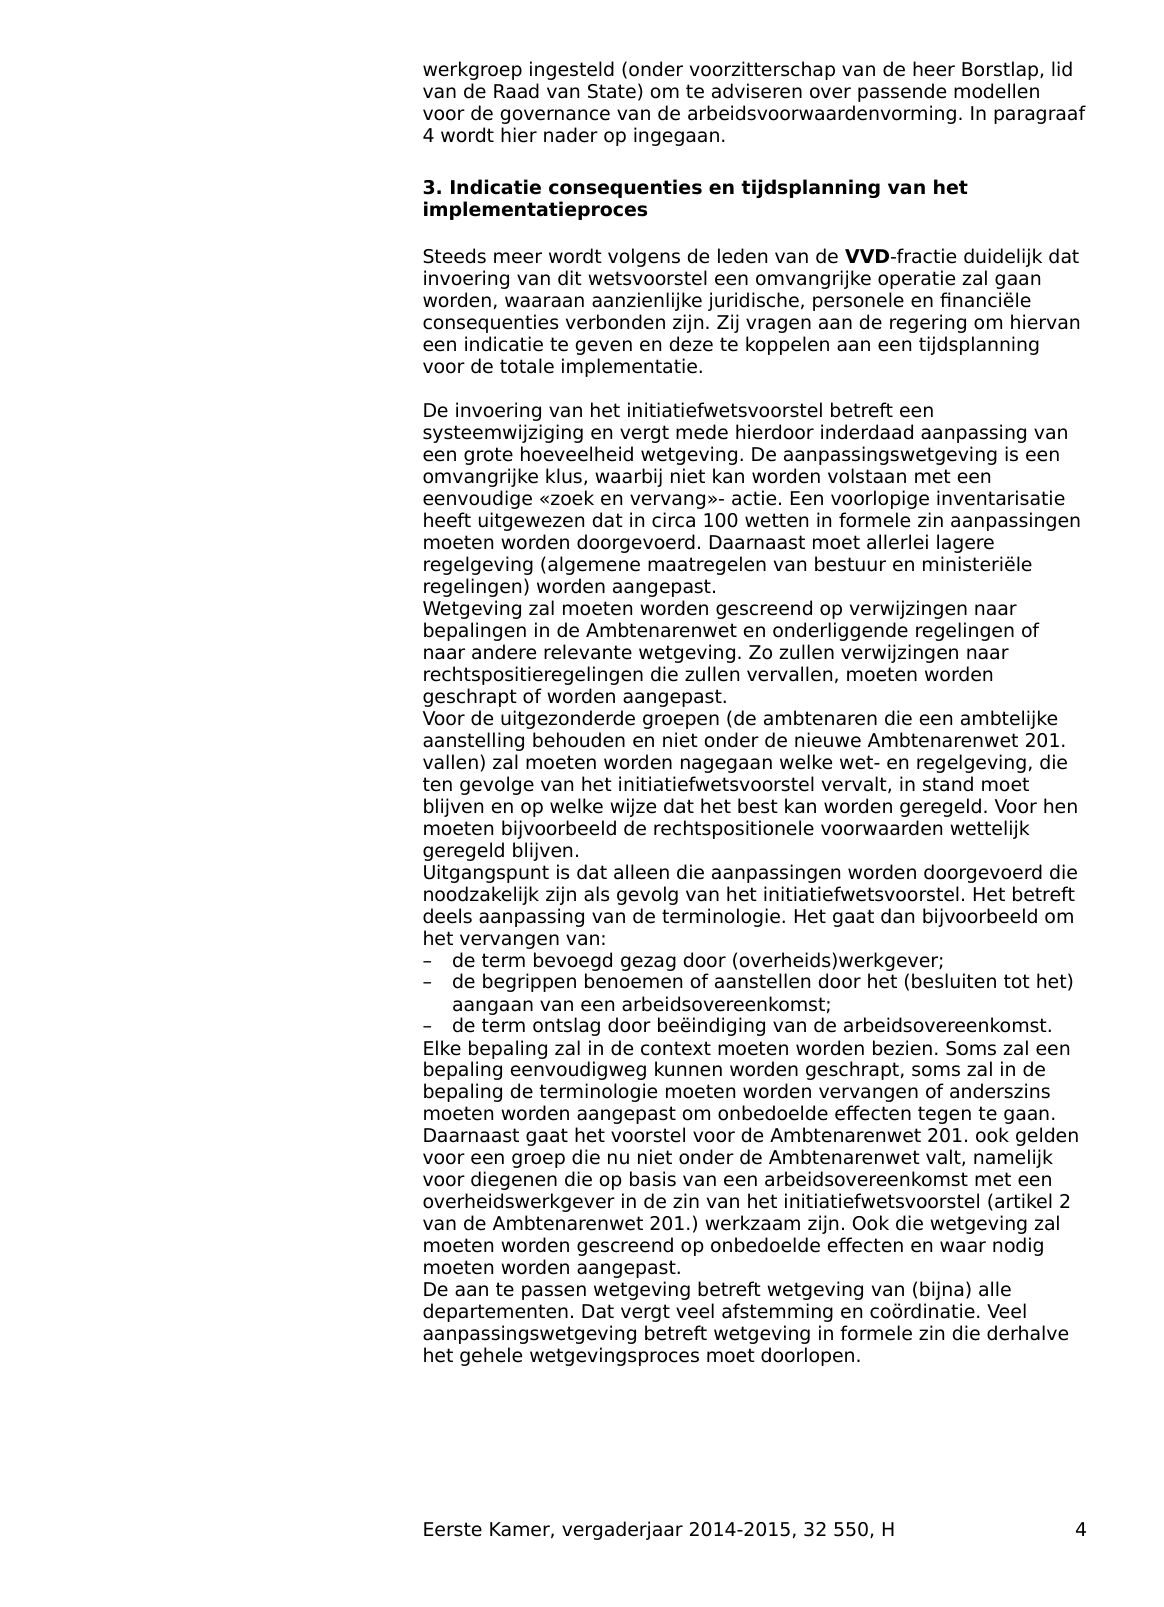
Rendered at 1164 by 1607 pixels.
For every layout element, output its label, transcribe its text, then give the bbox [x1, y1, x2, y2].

text Daarnaast gaat het voorstel voor de Ambtenarenwet 201. ook gelden voor een groep die nu niet onder de Ambtenarenwet valt, namelijk voor diegenen die op basis van een arbeidsovereenkomst met een overheidswerkgever in de zin van het initiatiefwetsvoorstel (artikel 2 van de Ambtenarenwet 201.) werkzaam zijn. Ook die wetgeving zal moeten worden gescreend op onbedoelde effecten en waar nodig moeten worden aangepast. [422, 1125, 1087, 1279]
text – de term bevoegd gezag door (overheids)werkgever; [422, 949, 1087, 971]
text De aan te passen wetgeving betreft wetgeving van (bijna) alle departementen. Dat vergt veel afstemming en coördinatie. Veel aanpassingswetgeving betreft wetgeving in formele zin die derhalve het gehele wetgevingsproces moet doorlopen. [422, 1279, 1087, 1367]
text werkgroep ingesteld (onder voorzitterschap van de heer Borstlap, lid van de Raad van State) om te adviseren over passende modellen voor de governance van de arbeidsvoorwaardenvorming. In paragraaf 4 wordt hier nader op ingegaan. [422, 59, 1087, 147]
text Elke bepaling zal in de context moeten worden bezien. Soms zal een bepaling eenvoudigweg kunnen worden geschrapt, soms zal in de bepaling de terminologie moeten worden vervangen of anderszins moeten worden aangepast om onbedoelde effecten tegen te gaan. [422, 1037, 1087, 1125]
text De invoering van het initiatiefwetsvoorstel betreft een systeemwijziging en vergt mede hierdoor inderdaad aanpassing van een grote hoeveelheid wetgeving. De aanpassingswetgeving is een omvangrijke klus, waarbij niet kan worden volstaan met een eenvoudige «zoek en vervang»- actie. Een voorlopige inventarisatie heeft uitgewezen dat in circa 100 wetten in formele zin aanpassingen moeten worden doorgevoerd. Daarnaast moet allerlei lagere regelgeving (algemene maatregelen van bestuur en ministeriële regelingen) worden aangepast. [422, 400, 1087, 598]
text Wetgeving zal moeten worden gescreend op verwijzingen naar bepalingen in de Ambtenarenwet en onderliggende regelingen of naar andere relevante wetgeving. Zo zullen verwijzingen naar rechtspositieregelingen die zullen vervallen, moeten worden geschrapt of worden aangepast. [422, 598, 1087, 708]
subtitle 3. Indicatie consequenties en tijdsplanning van het implementatieproces [422, 177, 1087, 221]
text Voor de uitgezonderde groepen (de ambtenaren die een ambtelijke aanstelling behouden en niet onder de nieuwe Ambtenarenwet 201. vallen) zal moeten worden nagegaan welke wet- en regelgeving, die ten gevolge van het initiatiefwetsvoorstel vervalt, in stand moet blijven en op welke wijze dat het best kan worden geregeld. Voor hen moeten bijvoorbeeld de rechtspositionele voorwaarden wettelijk geregeld blijven. [422, 708, 1087, 862]
text Uitgangspunt is dat alleen die aanpassingen worden doorgevoerd die noodzakelijk zijn als gevolg van het initiatiefwetsvoorstel. Het betreft deels aanpassing van de terminologie. Het gaat dan bijvoorbeeld om het vervangen van: [422, 862, 1087, 949]
text Steeds meer wordt volgens de leden van de VVD-fractie duidelijk dat invoering van dit wetsvoorstel een omvangrijke operatie zal gaan worden, waaraan aanzienlijke juridische, personele en financiële consequenties verbonden zijn. Zij vragen aan de regering om hiervan een indicatie te geven en deze te koppelen aan een tijdsplanning voor de totale implementatie. [422, 246, 1087, 378]
text – de begrippen benoemen of aanstellen door het (besluiten tot het) aangaan van een arbeidsovereenkomst; [422, 971, 1087, 1015]
text – de term ontslag door beëindiging van de arbeidsovereenkomst. [422, 1015, 1087, 1037]
